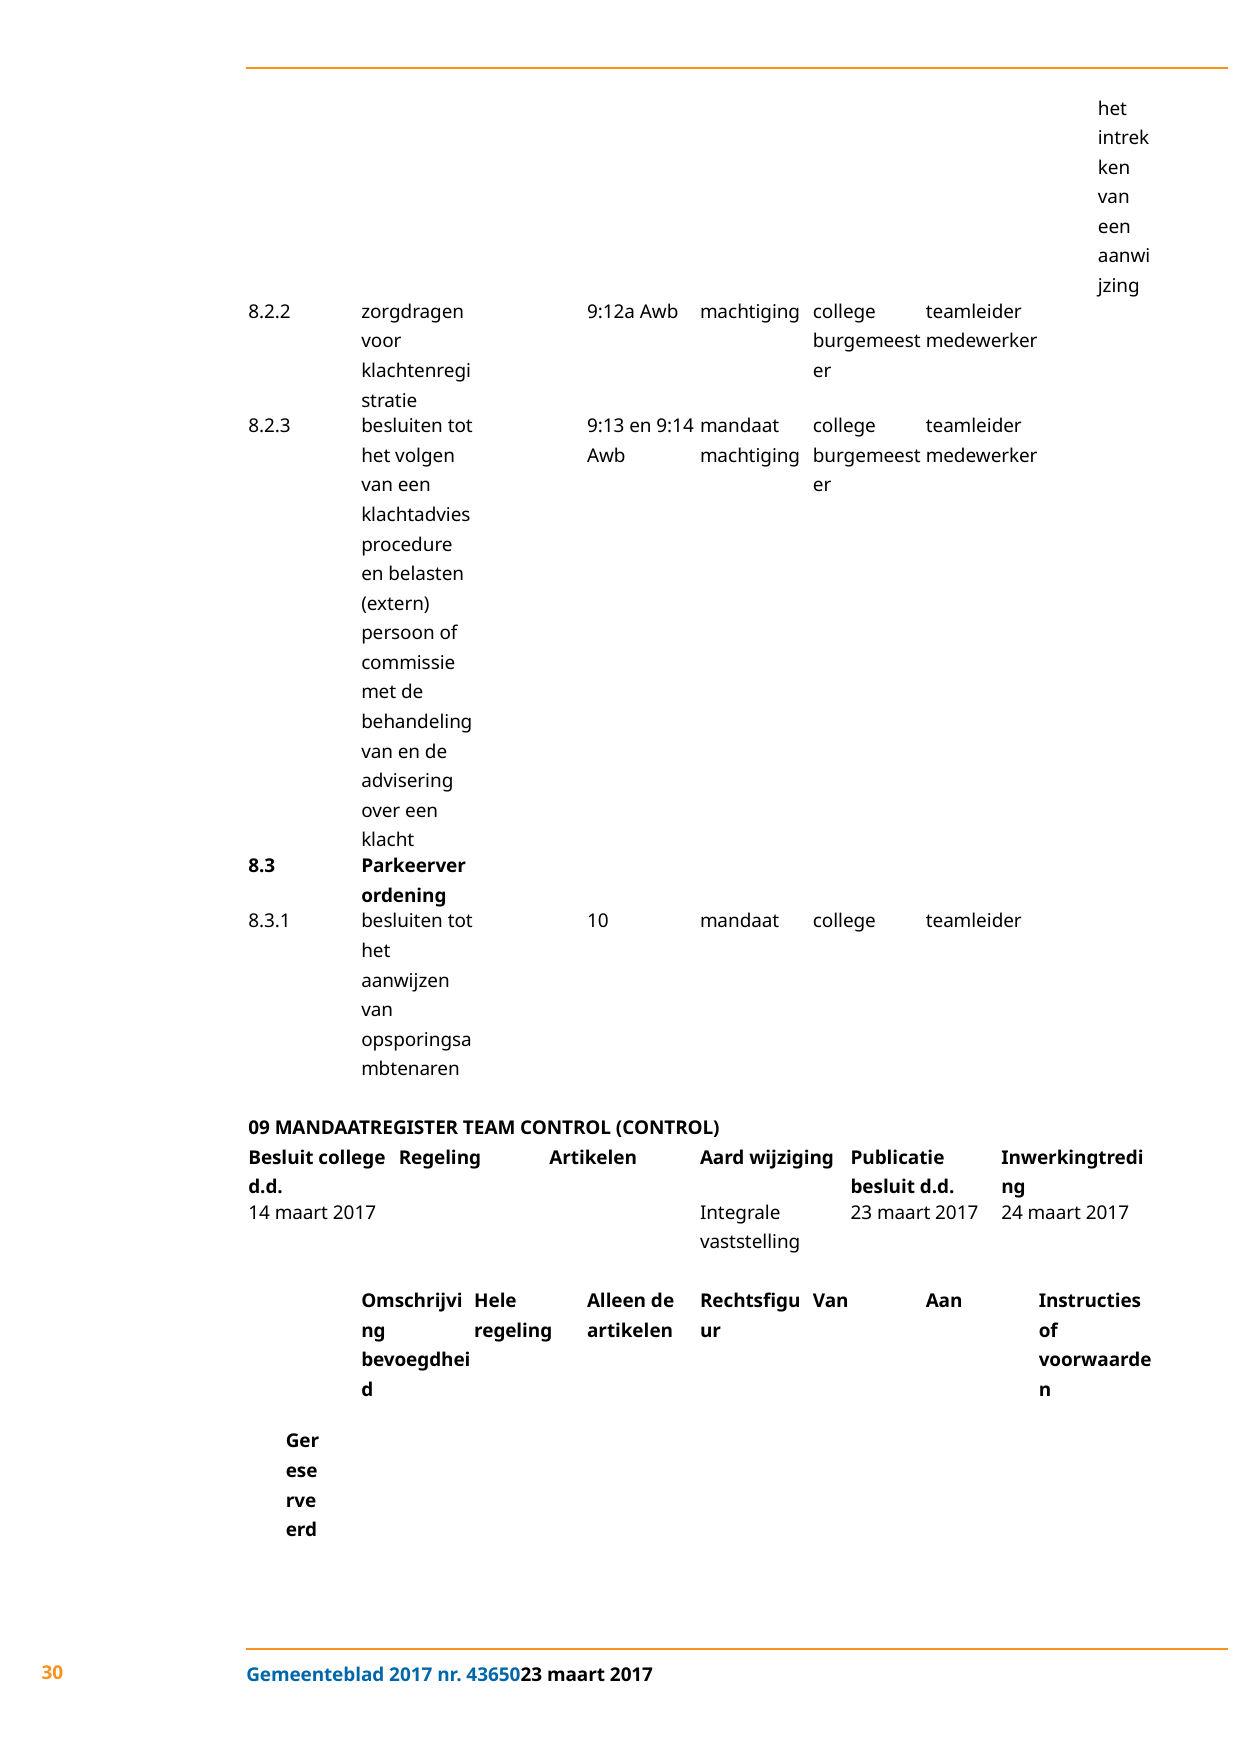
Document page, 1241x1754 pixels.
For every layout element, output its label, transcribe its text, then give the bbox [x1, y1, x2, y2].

table_cell college burgemeester [813, 298, 926, 412]
table_cell [813, 1542, 850, 1568]
table_cell [1039, 908, 1152, 1081]
table_cell 23 maart 2017 [850, 1199, 1001, 1254]
table_header Alleen de artikelen [587, 1288, 700, 1402]
table_cell [248, 1402, 361, 1428]
table_cell [549, 1199, 700, 1254]
table_cell [399, 1542, 436, 1568]
table_header Besluit college d.d. [248, 1144, 398, 1199]
table_cell [850, 1542, 888, 1568]
table_cell [474, 298, 587, 412]
table_cell [361, 95, 474, 298]
table_cell besluiten tot het volgen van een klachtadviesprocedure en belasten (extern) persoon of commissie met de behandeling van en de advisering over een klacht [361, 413, 474, 852]
table_cell [888, 1542, 926, 1568]
table_cell [963, 1542, 1001, 1568]
table_cell [1076, 1542, 1114, 1568]
table_cell mandaat [700, 908, 813, 1081]
table_cell [813, 95, 926, 298]
table_header Aan [926, 1288, 1038, 1402]
table_header Artikelen [549, 1144, 700, 1199]
table_cell 8.2.2 [248, 298, 361, 412]
table_cell [926, 1542, 963, 1568]
table_cell besluiten tot het aanwijzen van opsporingsambtenaren [361, 908, 474, 1081]
table_cell [361, 1542, 398, 1568]
text 09 MANDAATREGISTER TEAM CONTROL (CONTROL) [248, 1114, 1152, 1140]
table_cell teamleider medewerker [926, 298, 1038, 412]
table_cell [1039, 298, 1152, 412]
table_cell [474, 908, 587, 1081]
table_header Rechtsfiguur [700, 1288, 813, 1402]
table_cell [587, 1542, 624, 1568]
table_cell [474, 95, 587, 298]
table_cell [474, 413, 587, 852]
table_cell [474, 1542, 511, 1568]
table_cell 8.2.3 [248, 413, 361, 852]
table_header Publicatie besluit d.d. [850, 1144, 1001, 1199]
table_cell [1001, 1542, 1038, 1568]
table_cell [323, 1542, 361, 1568]
table_cell 14 maart 2017 [248, 1199, 398, 1254]
picture [41, 47, 231, 172]
table_header Hele regeling [474, 1288, 587, 1402]
table_header Gereserveerd [286, 1428, 323, 1542]
table_cell 8.3 [248, 853, 361, 908]
table_cell teamleider medewerker [926, 413, 1038, 852]
table_cell 10 [587, 908, 700, 1081]
table_cell mandaat machtiging [700, 413, 813, 852]
table_cell [248, 95, 361, 298]
table_header [248, 1428, 286, 1542]
table_cell [1039, 1542, 1076, 1568]
table_header Van [813, 1288, 926, 1402]
table_cell 9:13 en 9:14 Awb [587, 413, 700, 852]
table_cell zorgdragen voor klachtenregistratie [361, 298, 474, 412]
table_cell [775, 1542, 813, 1568]
table_cell [549, 1542, 587, 1568]
table_cell 24 maart 2017 [1001, 1199, 1152, 1254]
table_cell [436, 1542, 474, 1568]
table_cell [737, 1542, 775, 1568]
table_cell [1039, 413, 1152, 852]
table_cell [587, 95, 700, 298]
table_cell 8.3.1 [248, 908, 361, 1081]
table_cell het intrekken van een aanwijzing [1039, 95, 1152, 298]
table_cell 9:12a Awb [587, 298, 700, 412]
table_header Regeling [399, 1144, 549, 1199]
table_header Instructies of voorwaarden [1039, 1288, 1152, 1402]
table_cell [662, 1542, 700, 1568]
table_cell college burgemeester [813, 413, 926, 852]
table_cell [399, 1199, 549, 1254]
table_cell [926, 95, 1038, 298]
table_cell college [813, 908, 926, 1081]
table_cell [286, 1542, 323, 1568]
table_header Omschrijving bevoegdheid [361, 1288, 474, 1402]
table_cell Integrale vaststelling [700, 1199, 850, 1254]
table_cell machtiging [700, 298, 813, 412]
table_cell [511, 1542, 549, 1568]
table_header Aard wijziging [700, 1144, 850, 1199]
table_header Inwerkingtreding [1001, 1144, 1152, 1199]
table_header [248, 1288, 361, 1402]
table_cell [1114, 1542, 1152, 1568]
table_cell [248, 1542, 286, 1568]
table_cell teamleider [926, 908, 1038, 1081]
table_cell [700, 1542, 737, 1568]
table_cell [624, 1542, 662, 1568]
table_cell Parkeerverordening [361, 853, 474, 908]
table_cell [700, 95, 813, 298]
